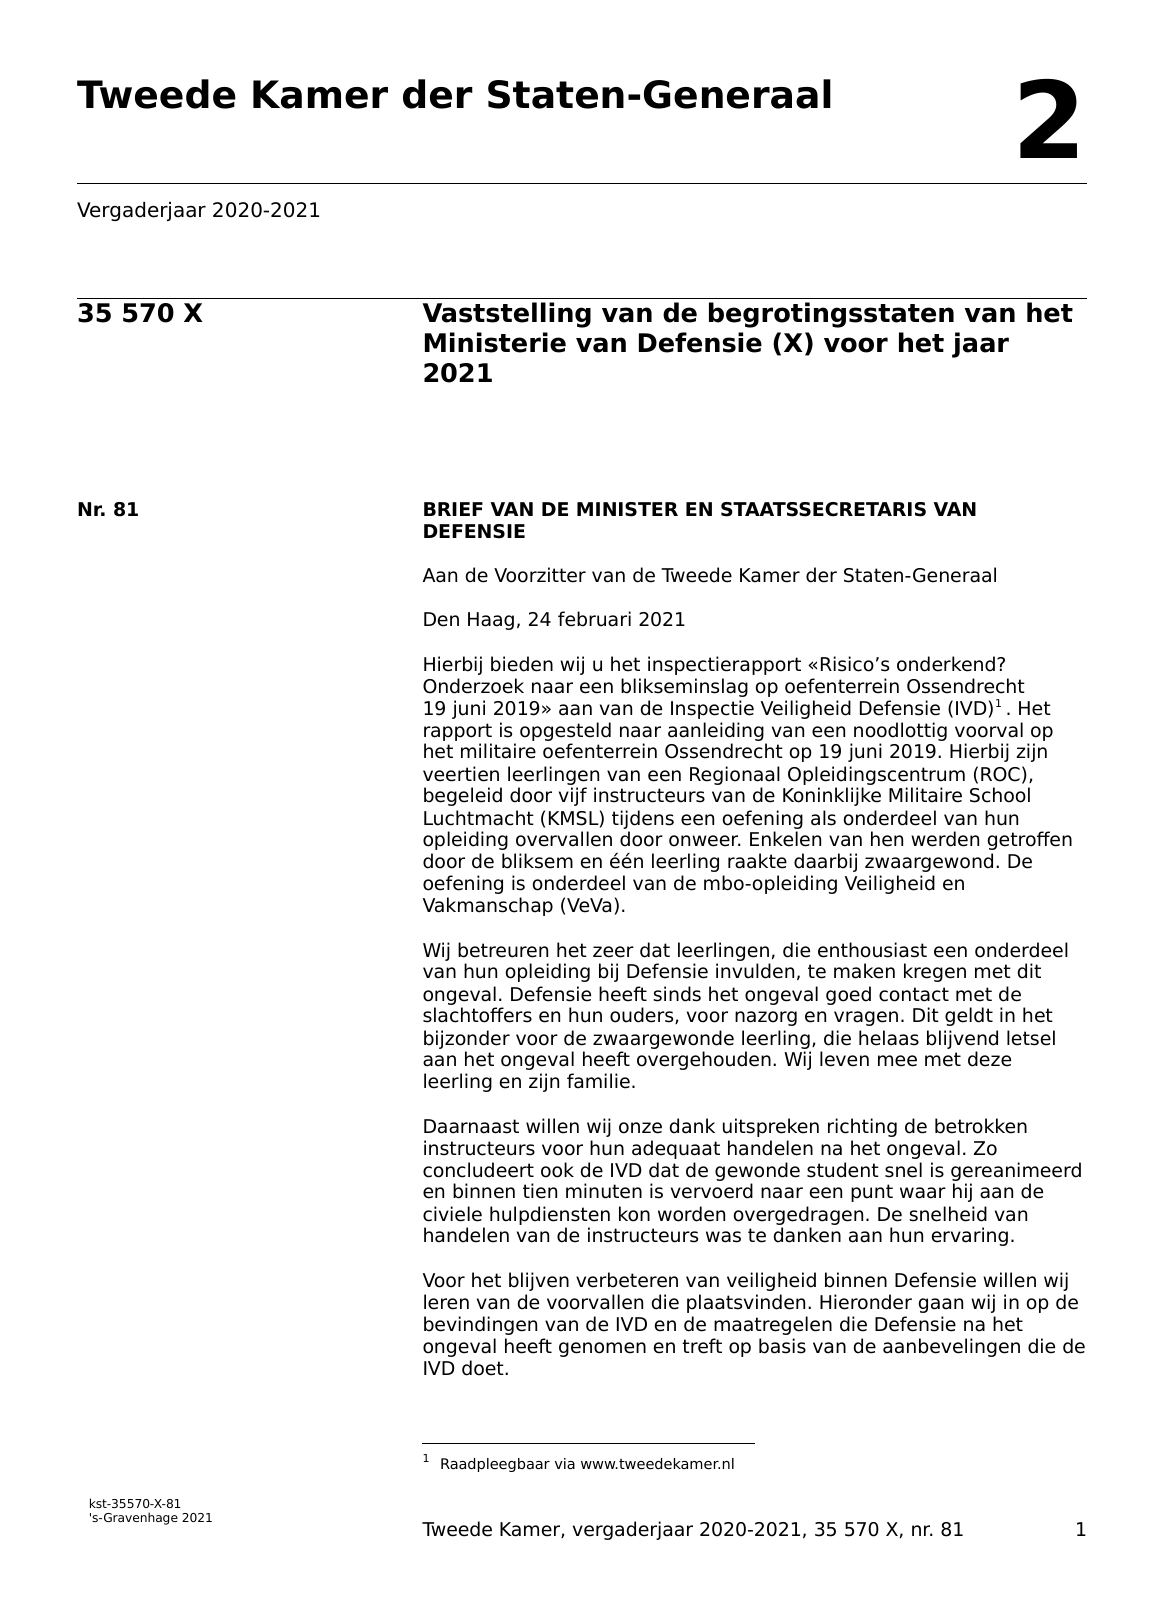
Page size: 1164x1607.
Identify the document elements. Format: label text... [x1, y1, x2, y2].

text Den Haag, 24 februari 2021 [422, 609, 1087, 631]
text kst-35570-X-81 [88, 1497, 323, 1511]
table_header 2 [886, 59, 1087, 183]
text 's-Gravenhage 2021 [88, 1511, 323, 1525]
table_header Tweede Kamer der Staten-Generaal [77, 59, 886, 183]
table_cell Vergaderjaar 2020-2021 [77, 184, 1087, 298]
text Raadpleegbaar via www.tweedekamer.nl [422, 1452, 1087, 1474]
text Wij betreuren het zeer dat leerlingen, die enthousiast een onderdeel van hun opleiding bij Defensie invulden, te maken kregen met dit ongeval. Defensie heeft sinds het ongeval goed contact met de slachtoffers en hun ouders, voor nazorg en vragen. Dit geldt in het bijzonder voor de zwaargewonde leerling, die helaas blijvend letsel aan het ongeval heeft overgehouden. Wij leven mee met deze leerling en zijn familie. [422, 939, 1087, 1093]
text Voor het blijven verbeteren van veiligheid binnen Defensie willen wij leren van de voorvallen die plaatsvinden. Hieronder gaan wij in op de bevindingen van de IVD en de maatregelen die Defensie na het ongeval heeft genomen en treft op basis van de aanbevelingen die de IVD doet. [422, 1269, 1087, 1379]
subtitle 35 570 X Vaststelling van de begrotingsstaten van het Ministerie van Defensie (X) voor het jaar 2021 [77, 299, 1087, 388]
subtitle Nr. 81 BRIEF VAN DE MINISTER EN STAATSSECRETARIS VAN DEFENSIE [77, 499, 1087, 543]
text Daarnaast willen wij onze dank uitspreken richting de betrokken instructeurs voor hun adequaat handelen na het ongeval. Zo concludeert ook de IVD dat de gewonde student snel is gereanimeerd en binnen tien minuten is vervoerd naar een punt waar hij aan de civiele hulpdiensten kon worden overgedragen. De snelheid van handelen van de instructeurs was te danken aan hun ervaring. [422, 1116, 1087, 1247]
text Hierbij bieden wij u het inspectierapport «Risico’s onderkend? Onderzoek naar een blikseminslag op oefenterrein Ossendrecht 19 juni 2019» aan van de Inspectie Veiligheid Defensie (IVD). Het rapport is opgesteld naar aanleiding van een noodlottig voorval op het militaire oefenterrein Ossendrecht op 19 juni 2019. Hierbij zijn veertien leerlingen van een Regionaal Opleidingscentrum (ROC), begeleid door vijf instructeurs van de Koninklijke Militaire School Luchtmacht (KMSL) tijdens een oefening als onderdeel van hun opleiding overvallen door onweer. Enkelen van hen werden getroffen door de bliksem en één leerling raakte daarbij zwaargewond. De oefening is onderdeel van de mbo-opleiding Veiligheid en Vakmanschap (VeVa). [422, 653, 1087, 917]
text Aan de Voorzitter van de Tweede Kamer der Staten-Generaal [422, 565, 1087, 587]
